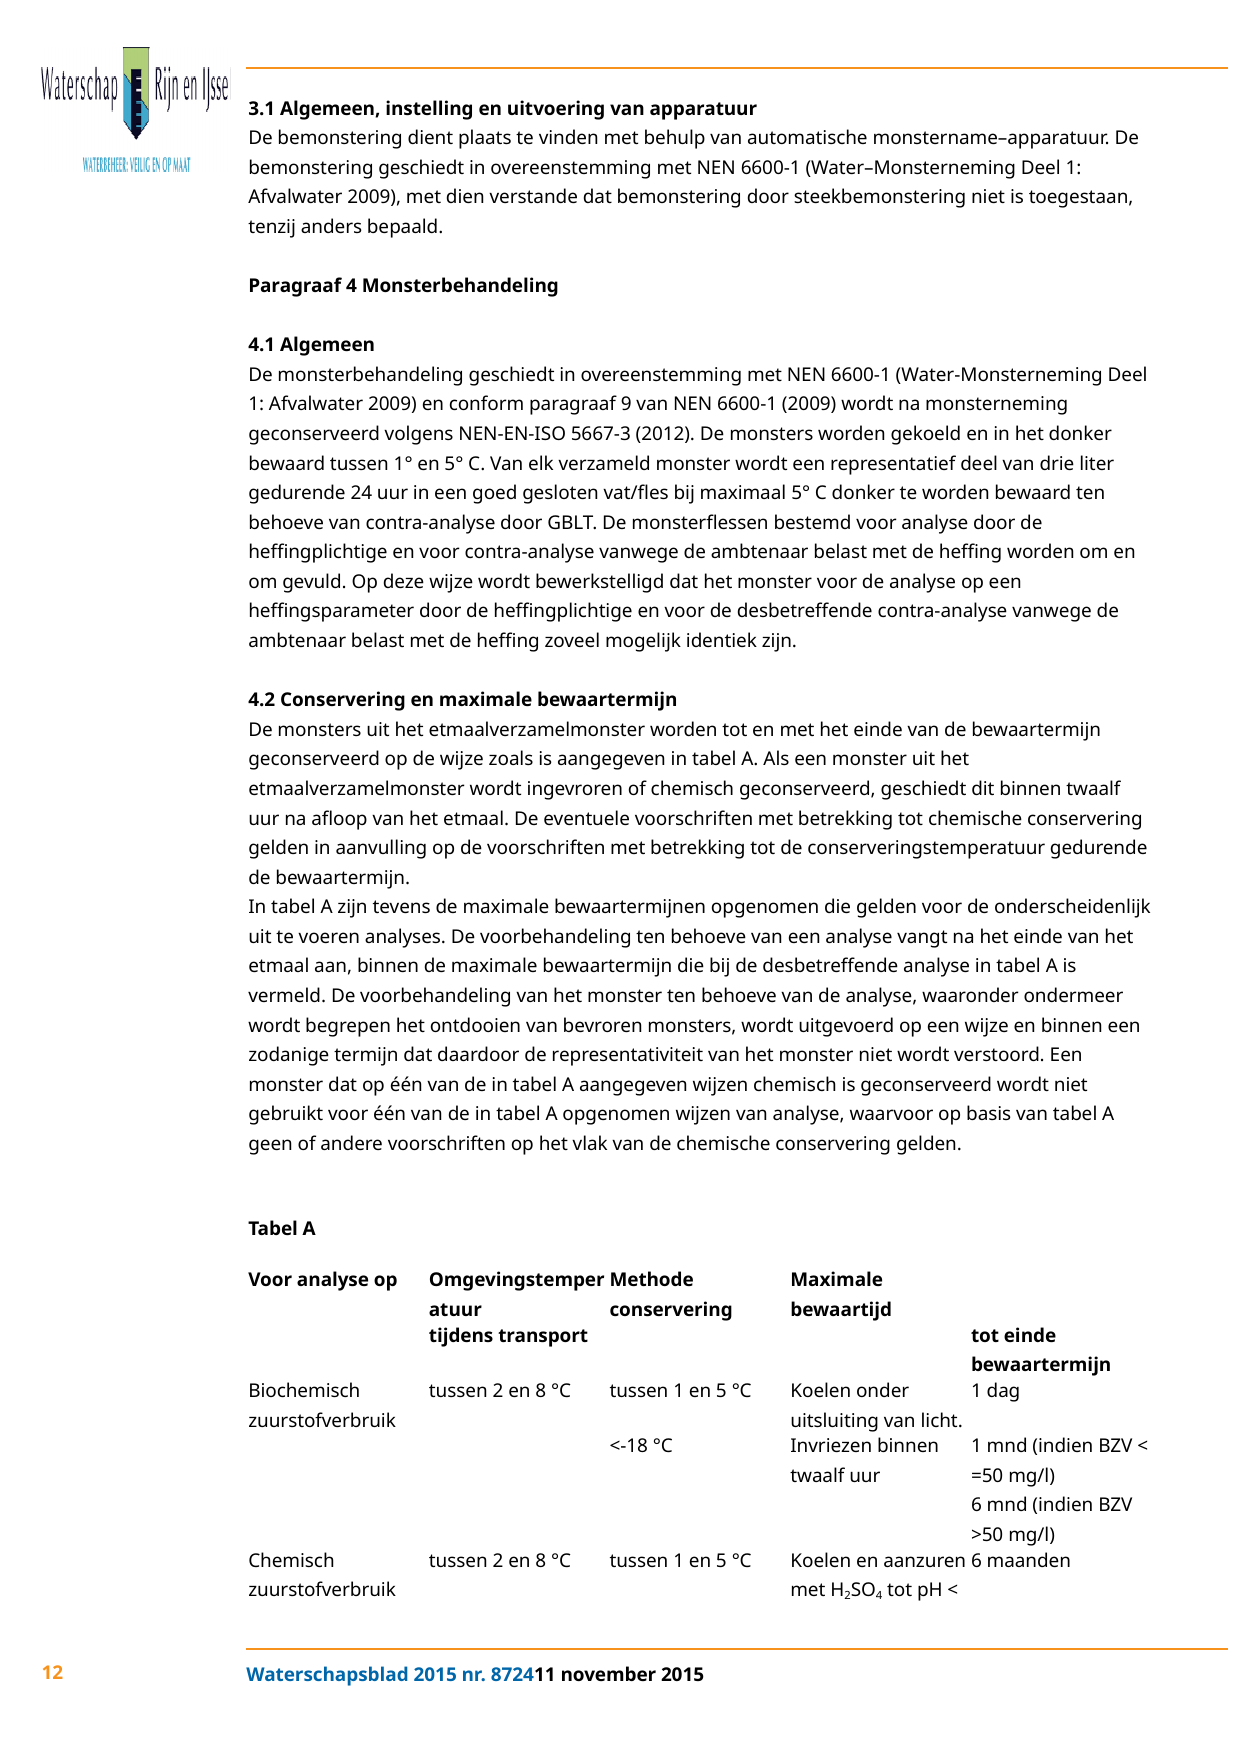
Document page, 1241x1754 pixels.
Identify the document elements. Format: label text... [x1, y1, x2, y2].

table_cell tot einde bewaartermijn [971, 1322, 1152, 1377]
table_cell tussen 2 en 8 °C [429, 1377, 609, 1547]
table_cell <-18 °C [609, 1433, 790, 1547]
text In tabel A zijn tevens de maximale bewaartermijnen opgenomen die gelden voor de onderscheidenlijk uit te voeren analyses. De voorbehandeling ten behoeve van een analyse vangt na het einde van het etmaal aan, binnen de maximale bewaartermijn die bij de desbetreffende analyse in tabel A is vermeld. De voorbehandeling van het monster ten behoeve van de analyse, waaronder ondermeer wordt begrepen het ontdooien van bevroren monsters, wordt uitgevoerd op een wijze en binnen een zodanige termijn dat daardoor de representativiteit van het monster niet wordt verstoord. Een monster dat op één van de in tabel A aangegeven wijzen chemisch is geconserveerd wordt niet gebruikt voor één van de in tabel A opgenomen wijzen van analyse, waarvoor op basis van tabel A geen of andere voorschriften op het vlak van de chemische conservering gelden. [248, 893, 1152, 1156]
table_cell tussen 2 en 8 °C [429, 1547, 609, 1602]
text De monsterbehandeling geschiedt in overeenstemming met NEN 6600-1 (Water-Monsterneming Deel 1: Afvalwater 2009) en conform paragraaf 9 van NEN 6600-1 (2009) wordt na monsterneming geconserveerd volgens NEN-EN-ISO 5667-3 (2012). De monsters worden gekoeld en in het donker bewaard tussen 1° en 5° C. Van elk verzameld monster wordt een representatief deel van drie liter gedurende 24 uur in een goed gesloten vat/fles bij maximaal 5° C donker te worden bewaard ten behoeve van contra-analyse door GBLT. De monsterflessen bestemd voor analyse door de heffingplichtige en voor contra-analyse vanwege de ambtenaar belast met de heffing worden om en om gevuld. Op deze wijze wordt bewerkstelligd dat het monster voor de analyse op een heffingsparameter door de heffingplichtige en voor de desbetreffende contra-analyse vanwege de ambtenaar belast met de heffing zoveel mogelijk identiek zijn. [248, 361, 1152, 653]
table_cell Invriezen binnen twaalf uur [790, 1433, 971, 1547]
table_cell [248, 1241, 429, 1267]
table_cell 1 mnd (indien BZV < =50 mg/l) 6 mnd (indien BZV >50 mg/l) [971, 1433, 1152, 1547]
table_cell Koelen onder uitsluiting van licht. [790, 1377, 971, 1432]
table_cell Omgevingstemperatuur [429, 1267, 609, 1322]
table_cell [429, 1241, 609, 1267]
table_cell Koelen en aanzuren met H2SO4 tot pH < [790, 1547, 971, 1602]
table_cell tijdens transport [429, 1322, 609, 1377]
table_cell 1 dag [971, 1377, 1152, 1432]
table_header [609, 1215, 790, 1241]
table_cell 6 maanden [971, 1547, 1152, 1602]
table_cell tussen 1 en 5 °C [609, 1547, 790, 1602]
table_cell tussen 1 en 5 °C [609, 1377, 790, 1432]
text 4.1 Algemeen [248, 331, 1152, 357]
table_cell [790, 1241, 971, 1267]
table_cell Chemisch zuurstofverbruik [248, 1547, 429, 1602]
table_cell Methode conservering [609, 1267, 790, 1377]
table_header [790, 1215, 971, 1241]
table_header [971, 1215, 1152, 1241]
text Paragraaf 4 Monsterbehandeling [248, 272, 1152, 298]
text 4.2 Conservering en maximale bewaartermijn [248, 686, 1152, 712]
picture [41, 47, 231, 172]
text 3.1 Algemeen, instelling en uitvoering van apparatuur [248, 95, 1152, 121]
table_cell [609, 1241, 790, 1267]
text De monsters uit het etmaalverzamelmonster worden tot en met het einde van de bewaartermijn geconserveerd op de wijze zoals is aangegeven in tabel A. Als een monster uit het etmaalverzamelmonster wordt ingevroren of chemisch geconserveerd, geschiedt dit binnen twaalf uur na afloop van het etmaal. De eventuele voorschriften met betrekking tot chemische conservering gelden in aanvulling op de voorschriften met betrekking tot de conserveringstemperatuur gedurende de bewaartermijn. [248, 716, 1152, 890]
table_cell Biochemisch zuurstofverbruik [248, 1377, 429, 1547]
table_cell Maximale bewaartijd [790, 1267, 971, 1377]
table_cell Voor analyse op [248, 1267, 429, 1377]
table_header Tabel A [248, 1215, 429, 1241]
text De bemonstering dient plaats te vinden met behulp van automatische monstername–apparatuur. De bemonstering geschiedt in overeenstemming met NEN 6600-1 (Water–Monsterneming Deel 1: Afvalwater 2009), met dien verstande dat bemonstering door steekbemonstering niet is toegestaan, tenzij anders bepaald. [248, 124, 1152, 239]
table_header [429, 1215, 609, 1241]
table_cell [971, 1241, 1152, 1267]
